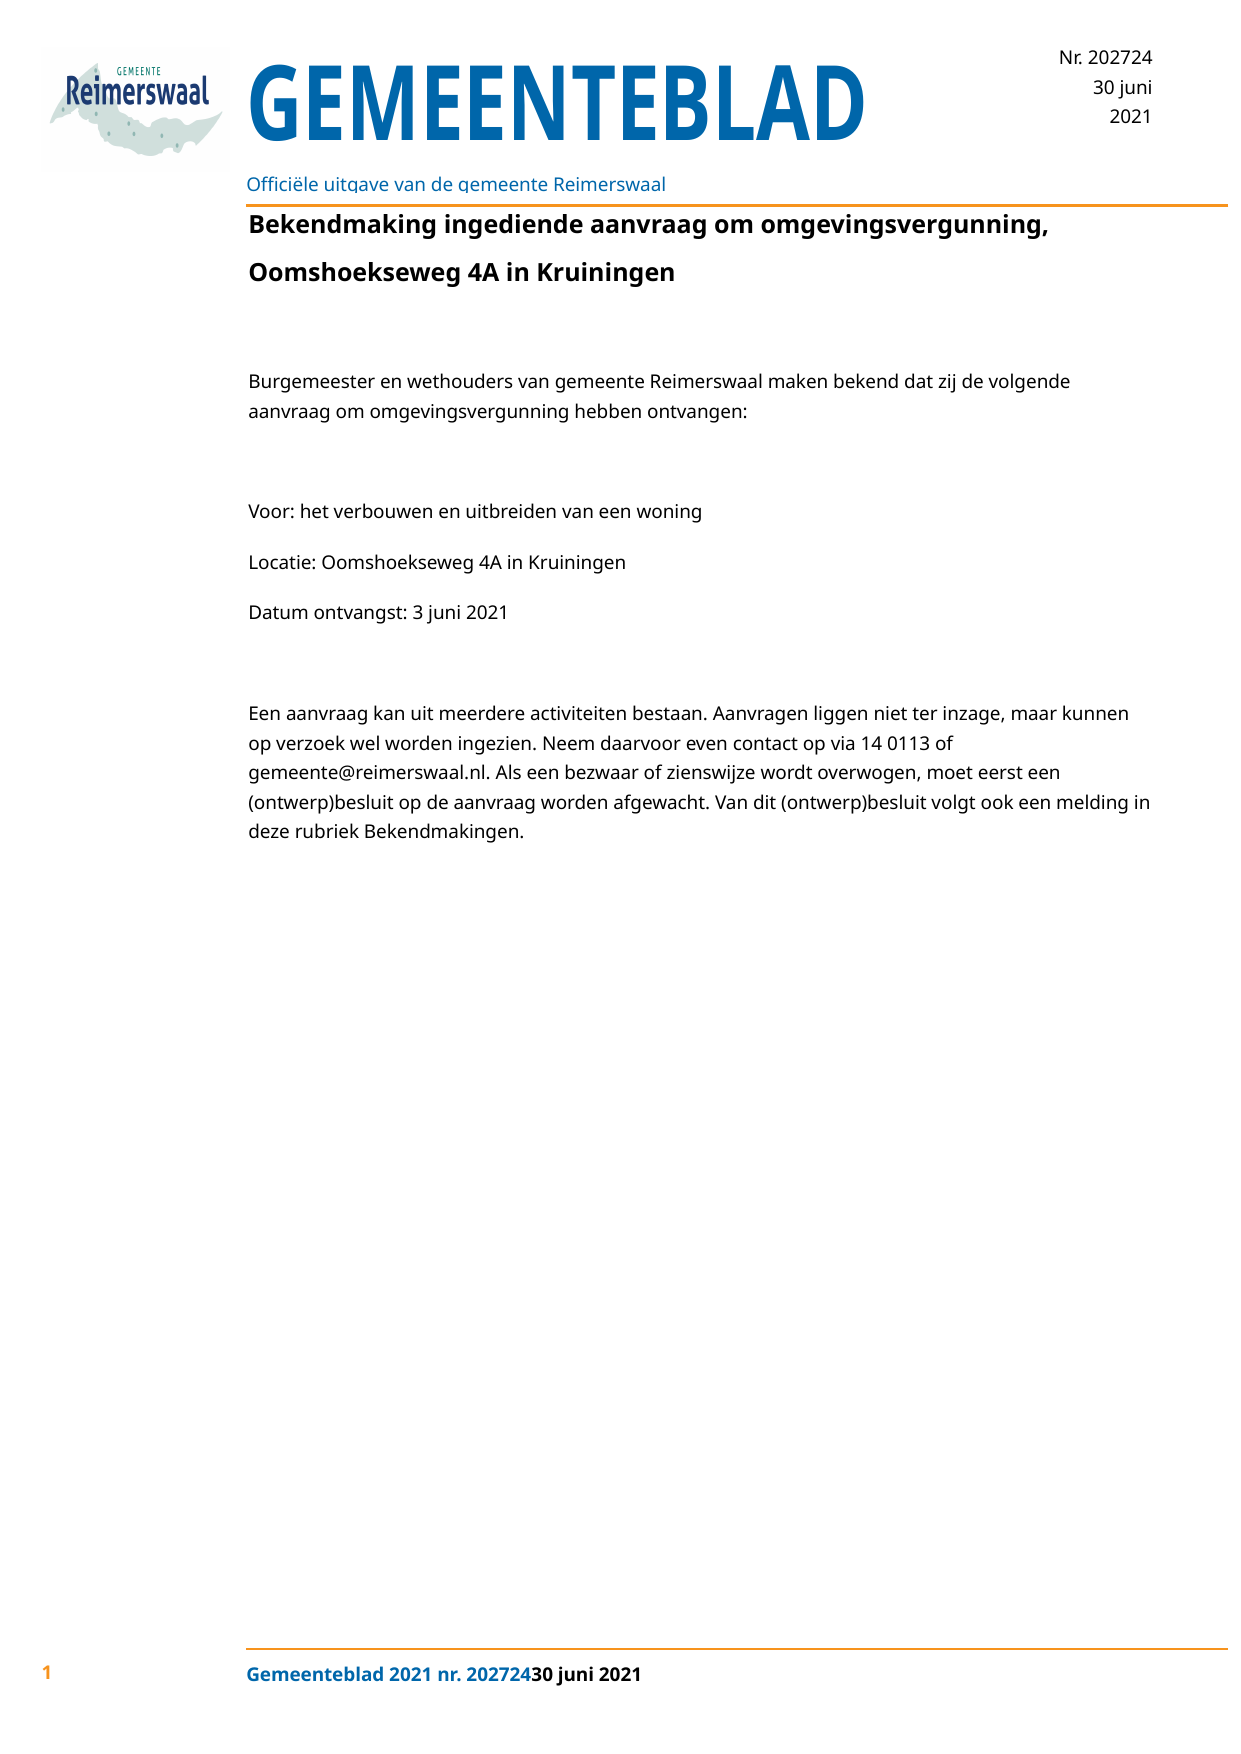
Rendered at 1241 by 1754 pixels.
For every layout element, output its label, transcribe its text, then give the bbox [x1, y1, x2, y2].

text Een aanvraag kan uit meerdere activiteiten bestaan. Aanvragen liggen niet ter inzage, maar kunnen op verzoek wel worden ingezien. Neem daarvoor even contact op via 14 0113 of gemeente@reimerswaal.nl. Als een bezwaar of zienswijze wordt overwogen, moet eerst een (ontwerp)besluit op de aanvraag worden afgewacht. Van dit (ontwerp)besluit volgt ook een melding in deze rubriek Bekendmakingen. [248, 700, 1152, 844]
text Burgemeester en wethouders van gemeente Reimerswaal maken bekend dat zij de volgende aanvraag om omgevingsvergunning hebben ontvangen: [248, 368, 1152, 424]
text Voor: het verbouwen en uitbreiden van een woning [248, 499, 1152, 524]
text Locatie: Oomshoekseweg 4A in Kruiningen [248, 549, 1152, 575]
picture [41, 47, 231, 172]
text Bekendmaking ingediende aanvraag om omgevingsvergunning, Oomshoekseweg 4A in Kruiningen [248, 207, 1152, 288]
text Datum ontvangst: 3 juni 2021 [248, 599, 1152, 625]
